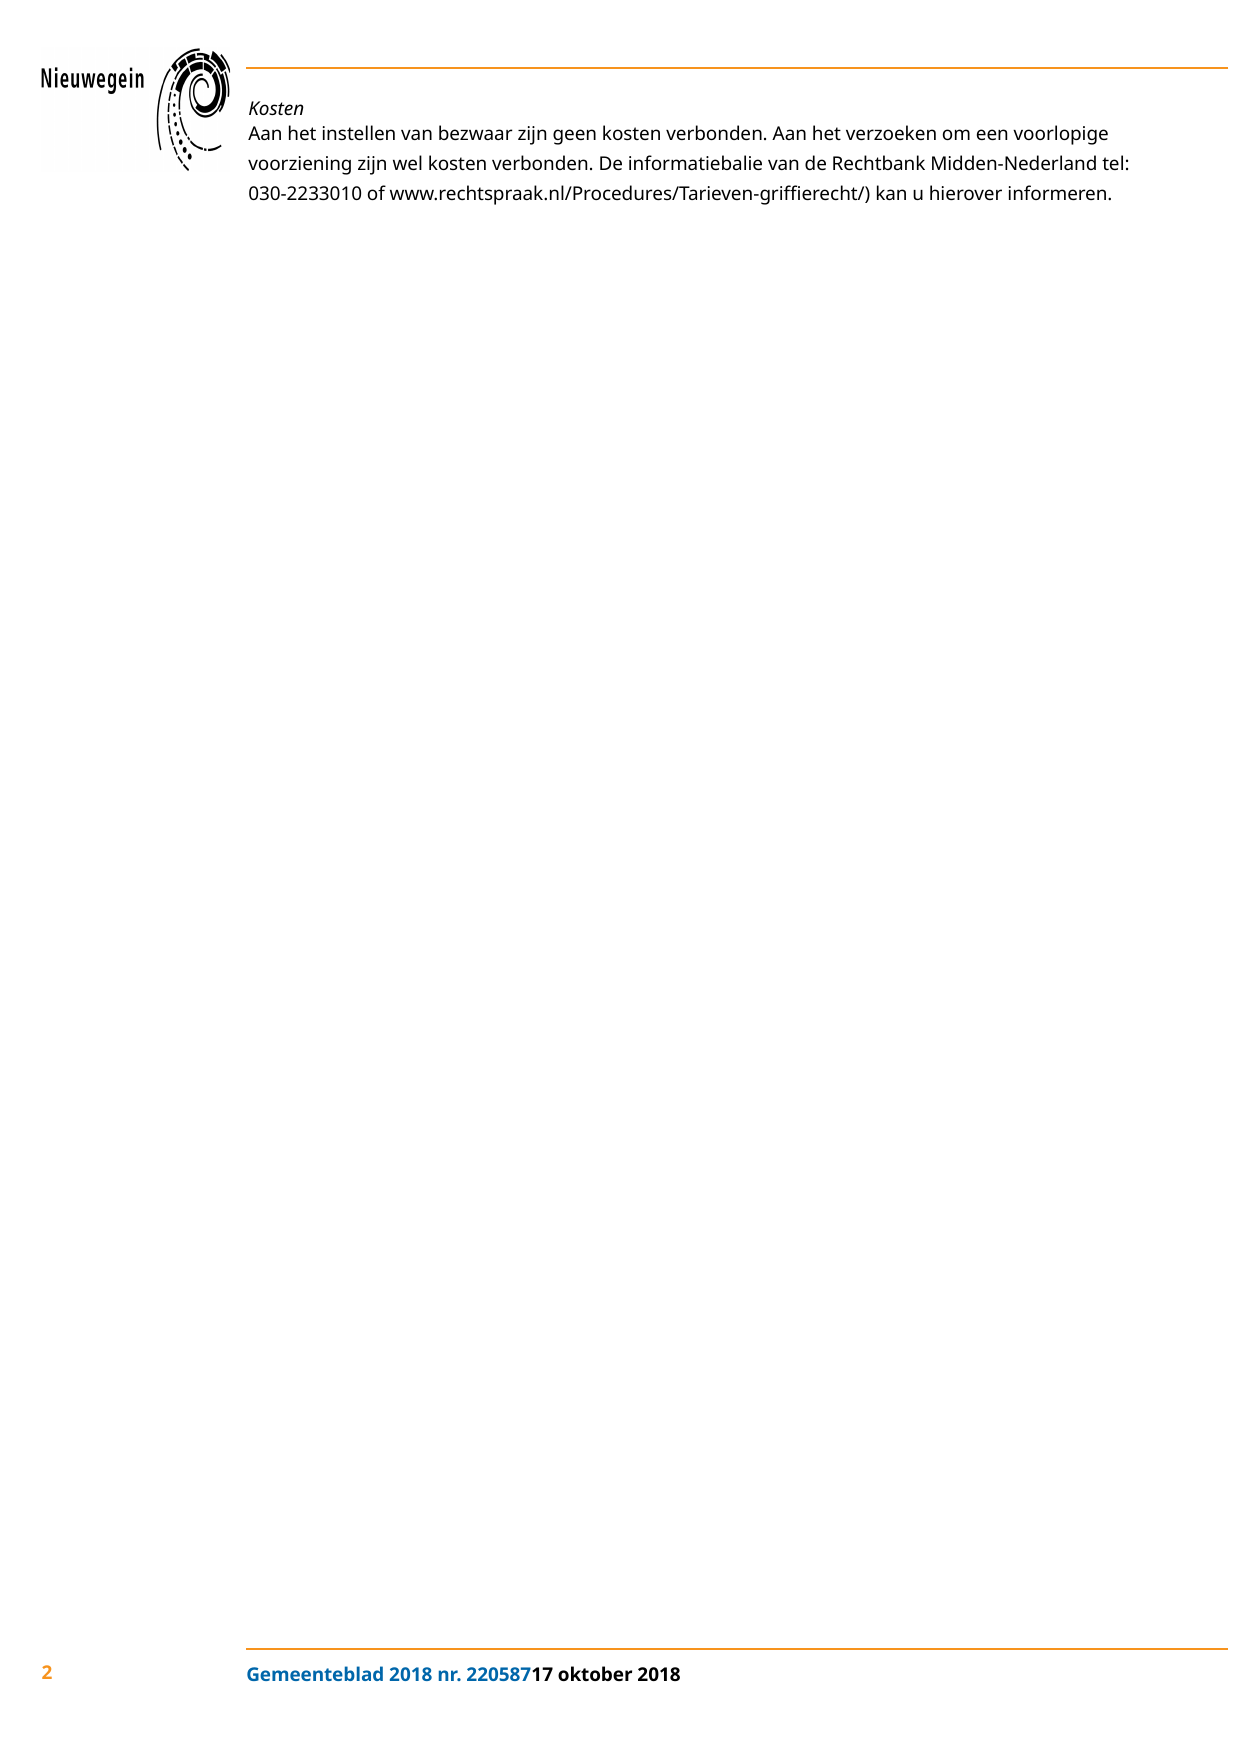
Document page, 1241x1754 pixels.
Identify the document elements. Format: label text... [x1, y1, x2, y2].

text Aan het instellen van bezwaar zijn geen kosten verbonden. Aan het verzoeken om een voorlopige voorziening zijn wel kosten verbonden. De informatiebalie van de Rechtbank Midden-Nederland tel: 030-2233010 of www.rechtspraak.nl/Procedures/Tarieven-griffierecht/) kan u hierover informeren. [248, 121, 1152, 205]
picture [41, 47, 231, 172]
text Kosten [248, 95, 1152, 121]
